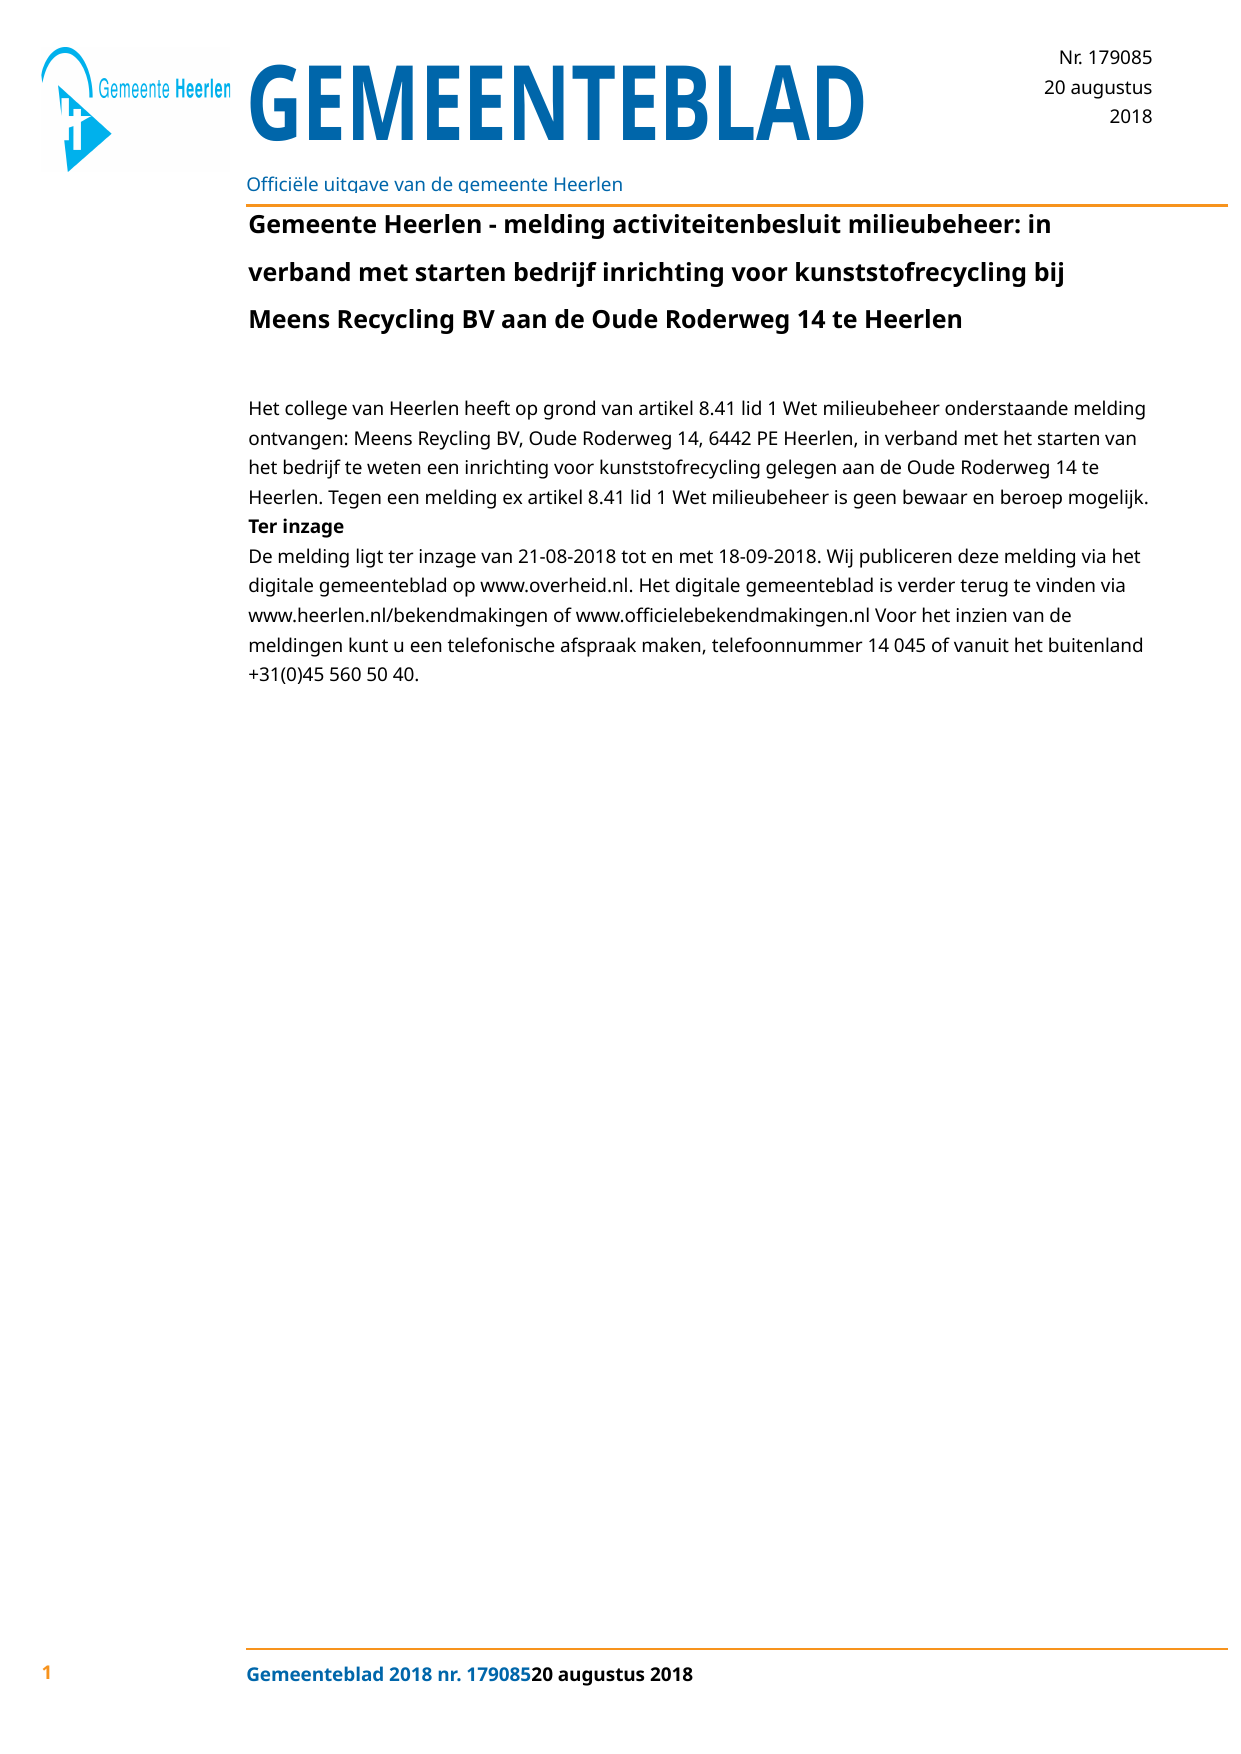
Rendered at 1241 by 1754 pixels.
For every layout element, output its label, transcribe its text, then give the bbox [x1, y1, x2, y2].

text Gemeente Heerlen - melding activiteitenbesluit milieubeheer: in verband met starten bedrijf inrichting voor kunststofrecycling bij Meens Recycling BV aan de Oude Roderweg 14 te Heerlen [248, 207, 1152, 336]
text Ter inzage [248, 513, 1152, 539]
text Het college van Heerlen heeft op grond van artikel 8.41 lid 1 Wet milieubeheer onderstaande melding ontvangen: Meens Reycling BV, Oude Roderweg 14, 6442 PE Heerlen, in verband met het starten van het bedrijf te weten een inrichting voor kunststofrecycling gelegen aan de Oude Roderweg 14 te Heerlen. Tegen een melding ex artikel 8.41 lid 1 Wet milieubeheer is geen bewaar en beroep mogelijk. [248, 395, 1152, 509]
picture [41, 47, 58, 70]
picture [41, 47, 231, 172]
text De melding ligt ter inzage van 21-08-2018 tot en met 18-09-2018. Wij publiceren deze melding via het digitale gemeenteblad op www.overheid.nl. Het digitale gemeenteblad is verder terug te vinden via www.heerlen.nl/bekendmakingen of www.officielebekendmakingen.nl Voor het inzien van de meldingen kunt u een telefonische afspraak maken, telefoonnummer 14 045 of vanuit het buitenland +31(0)45 560 50 40. [248, 543, 1152, 687]
